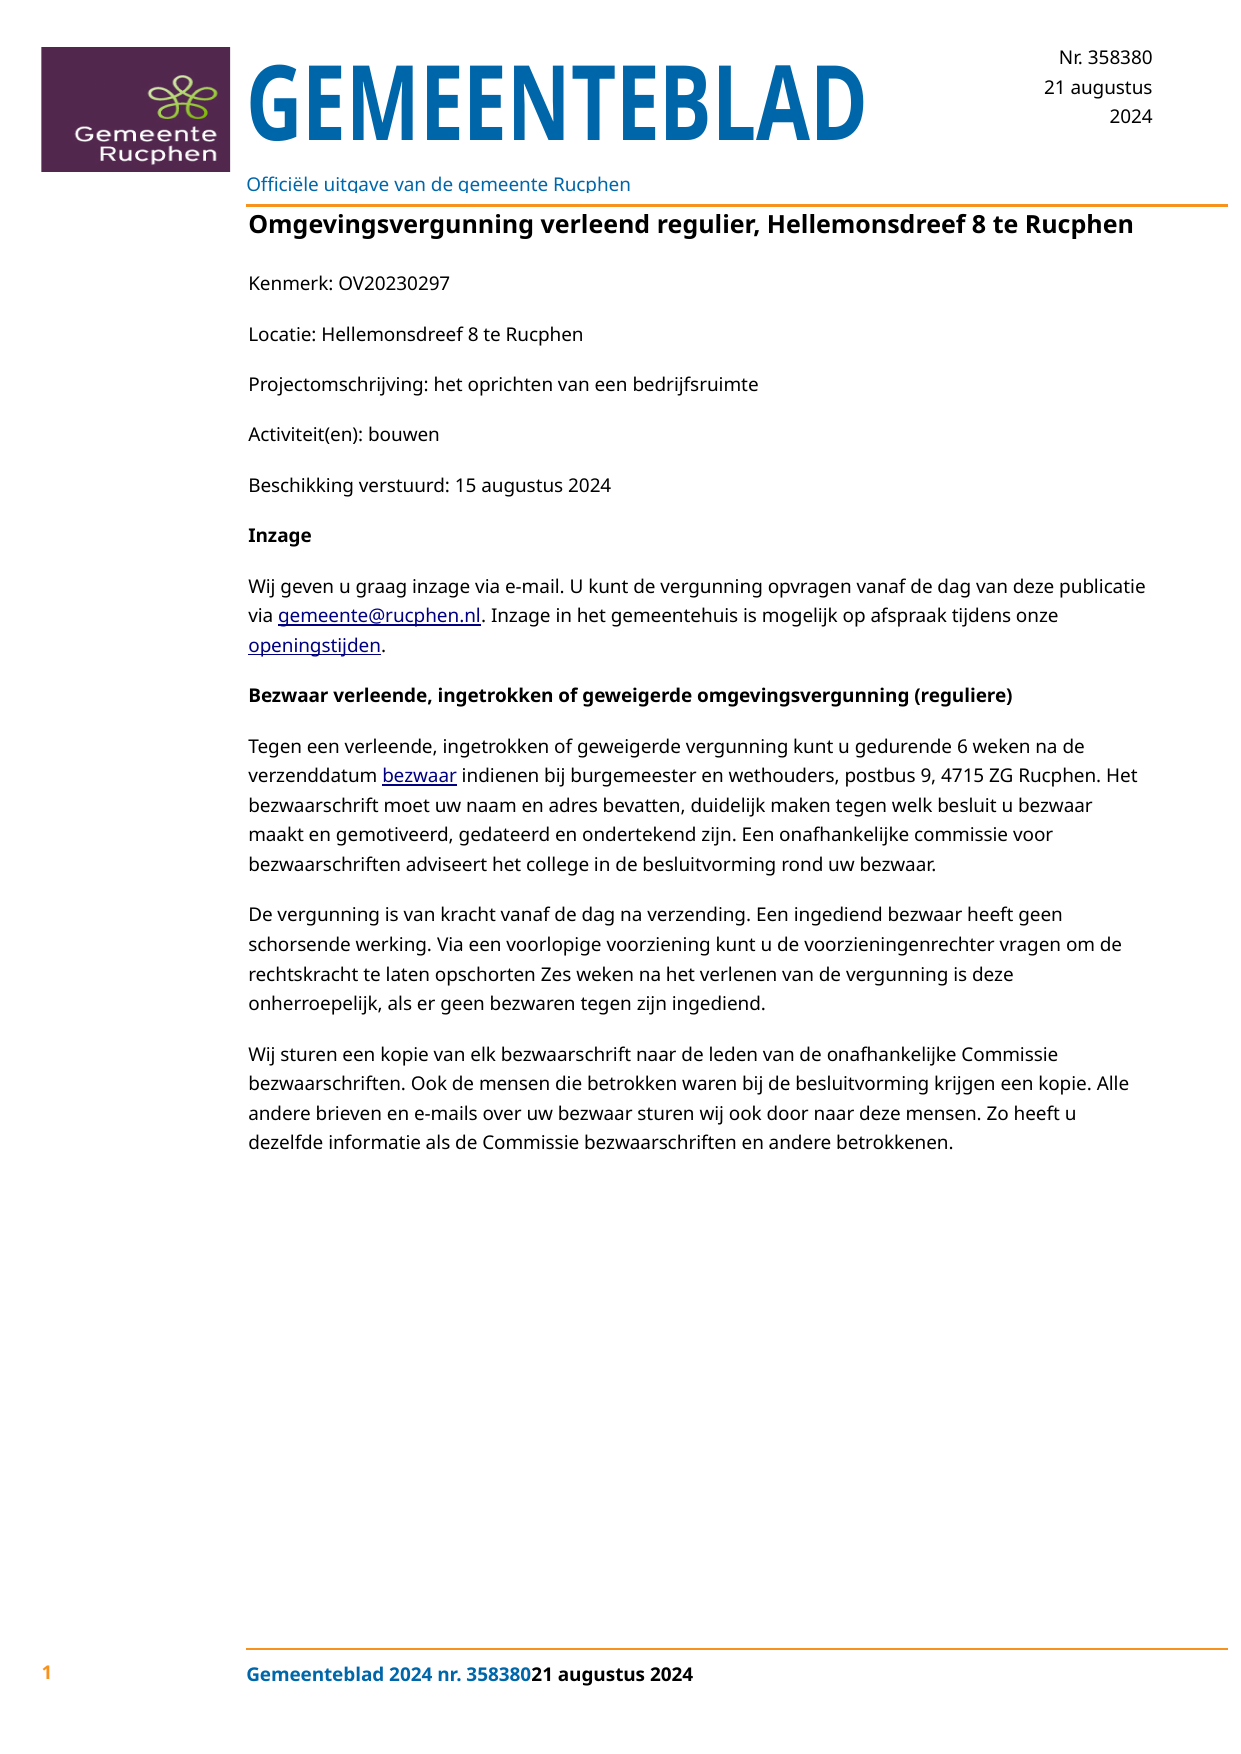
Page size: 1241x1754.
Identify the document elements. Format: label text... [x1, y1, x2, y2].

text Kenmerk: OV20230297 [248, 270, 1152, 296]
text Inzage [248, 522, 1152, 548]
text Activiteit(en): bouwen [248, 422, 1152, 447]
text Tegen een verleende, ingetrokken of geweigerde vergunning kunt u gedurende 6 weken na de verzenddatum bezwaar indienen bij burgemeester en wethouders, postbus 9, 4715 ZG Rucphen. Het bezwaarschrift moet uw naam en adres bevatten, duidelijk maken tegen welk besluit u bezwaar maakt en gemotiveerd, gedateerd en ondertekend zijn. Een onafhankelijke commissie voor bezwaarschriften adviseert het college in de besluitvorming rond uw bezwaar. [248, 733, 1152, 877]
text Locatie: Hellemonsdreef 8 te Rucphen [248, 321, 1152, 346]
text Wij geven u graag inzage via e-mail. U kunt de vergunning opvragen vanaf de dag van deze publicatie via gemeente@rucphen.nl. Inzage in het gemeentehuis is mogelijk op afspraak tijdens onze openingstijden. [248, 573, 1152, 658]
text Wij sturen een kopie van elk bezwaarschrift naar de leden van de onafhankelijke Commissie bezwaarschriften. Ook de mensen die betrokken waren bij de besluitvorming krijgen een kopie. Alle andere brieven en e-mails over uw bezwaar sturen wij ook door naar deze mensen. Zo heeft u dezelfde informatie als de Commissie bezwaarschriften en andere betrokkenen. [248, 1041, 1152, 1155]
text Beschikking verstuurd: 15 augustus 2024 [248, 472, 1152, 498]
text Omgevingsvergunning verleend regulier, Hellemonsdreef 8 te Rucphen [248, 207, 1152, 241]
text Bezwaar verleende, ingetrokken of geweigerde omgevingsvergunning (reguliere) [248, 682, 1152, 708]
text De vergunning is van kracht vanaf de dag na verzending. Een ingediend bezwaar heeft geen schorsende werking. Via een voorlopige voorziening kunt u de voorzieningenrechter vragen om de rechtskracht te laten opschorten Zes weken na het verlenen van de vergunning is deze onherroepelijk, als er geen bezwaren tegen zijn ingediend. [248, 902, 1152, 1016]
picture [41, 47, 231, 172]
text Projectomschrijving: het oprichten van een bedrijfsruimte [248, 371, 1152, 397]
